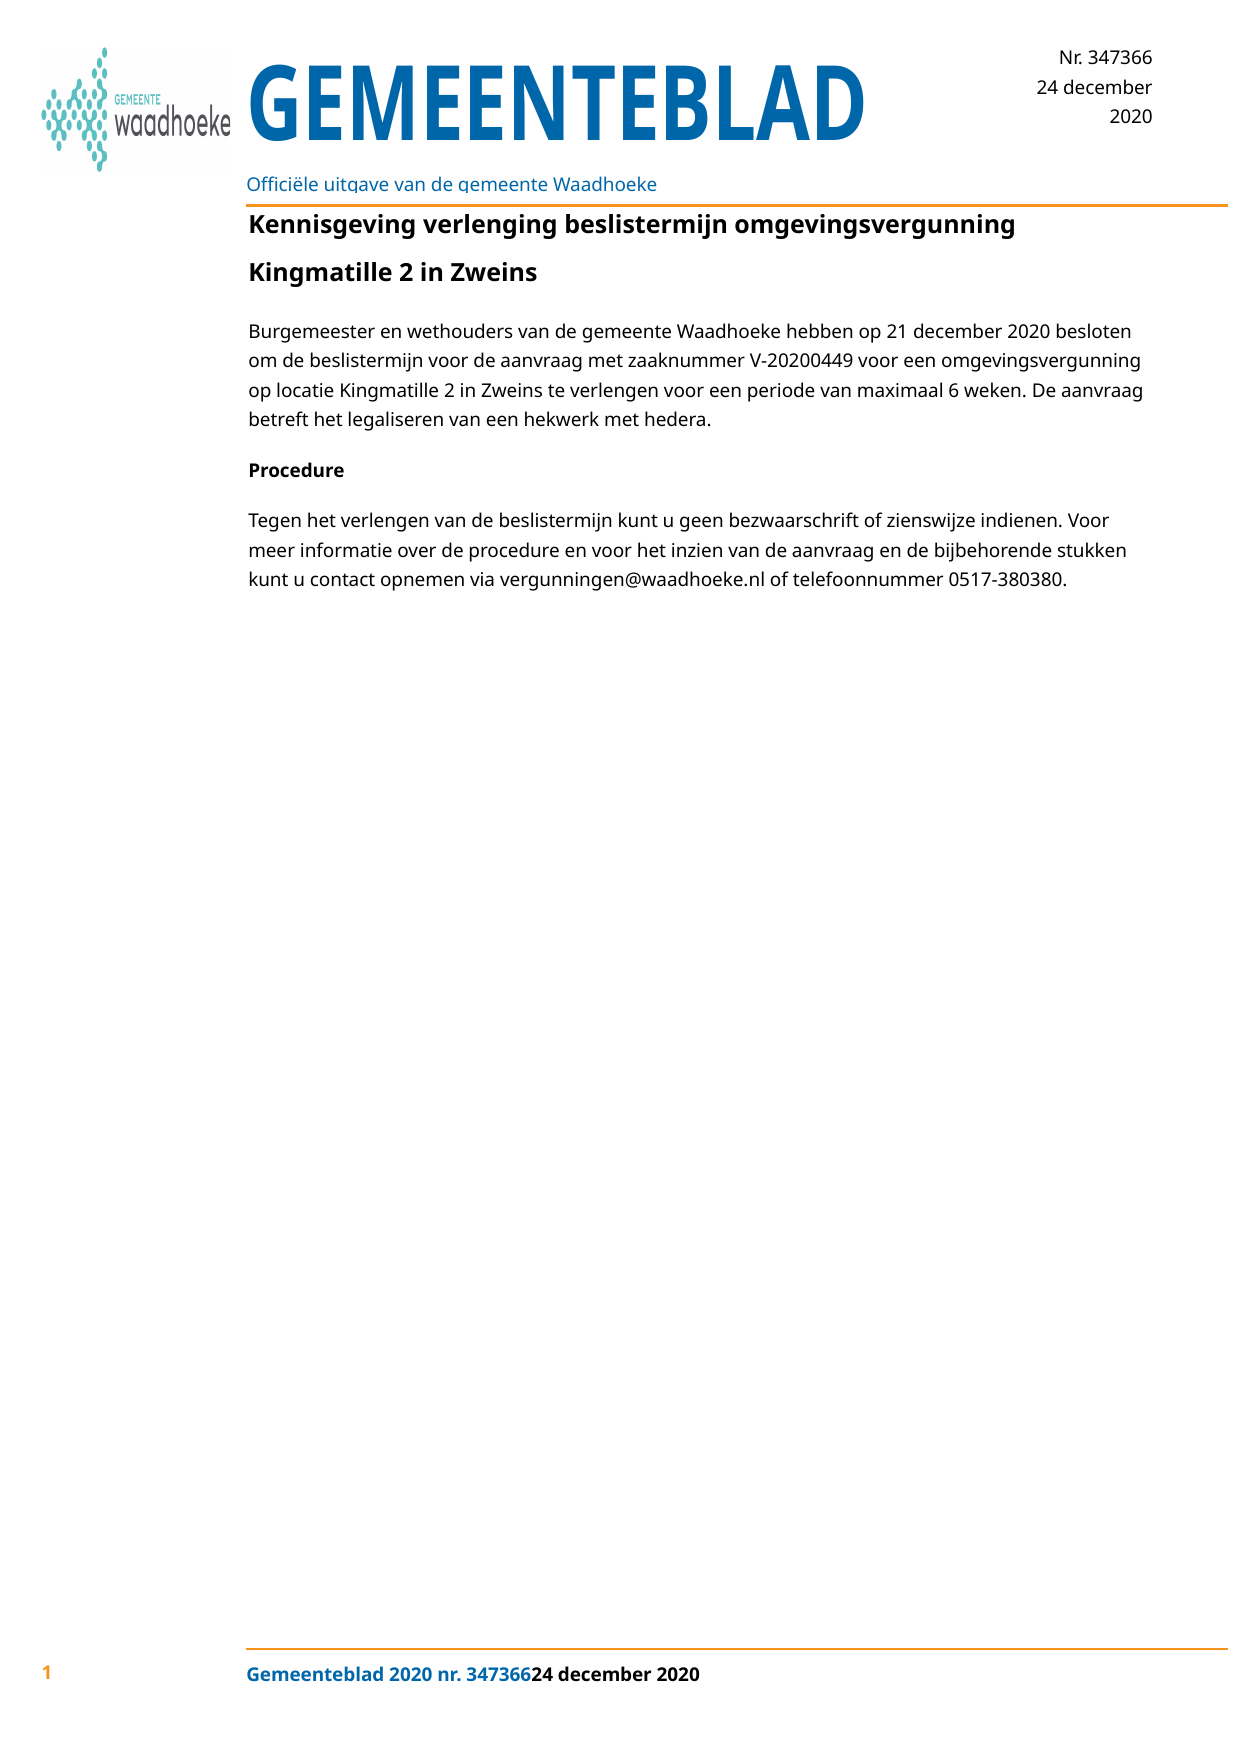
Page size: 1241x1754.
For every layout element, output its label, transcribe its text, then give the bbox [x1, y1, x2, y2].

picture [41, 47, 231, 172]
text Procedure [248, 457, 1152, 483]
text Burgemeester en wethouders van de gemeente Waadhoeke hebben op 21 december 2020 besloten om de beslistermijn voor de aanvraag met zaaknummer V-20200449 voor een omgevingsvergunning op locatie Kingmatille 2 in Zweins te verlengen voor een periode van maximaal 6 weken. De aanvraag betreft het legaliseren van een hekwerk met hedera. [248, 318, 1152, 432]
text Tegen het verlengen van de beslistermijn kunt u geen bezwaarschrift of zienswijze indienen. Voor meer informatie over de procedure en voor het inzien van de aanvraag en de bijbehorende stukken kunt u contact opnemen via vergunningen@waadhoeke.nl of telefoonnummer 0517-380380. [248, 507, 1152, 592]
text Kennisgeving verlenging beslistermijn omgevingsvergunning Kingmatille 2 in Zweins [248, 207, 1152, 288]
